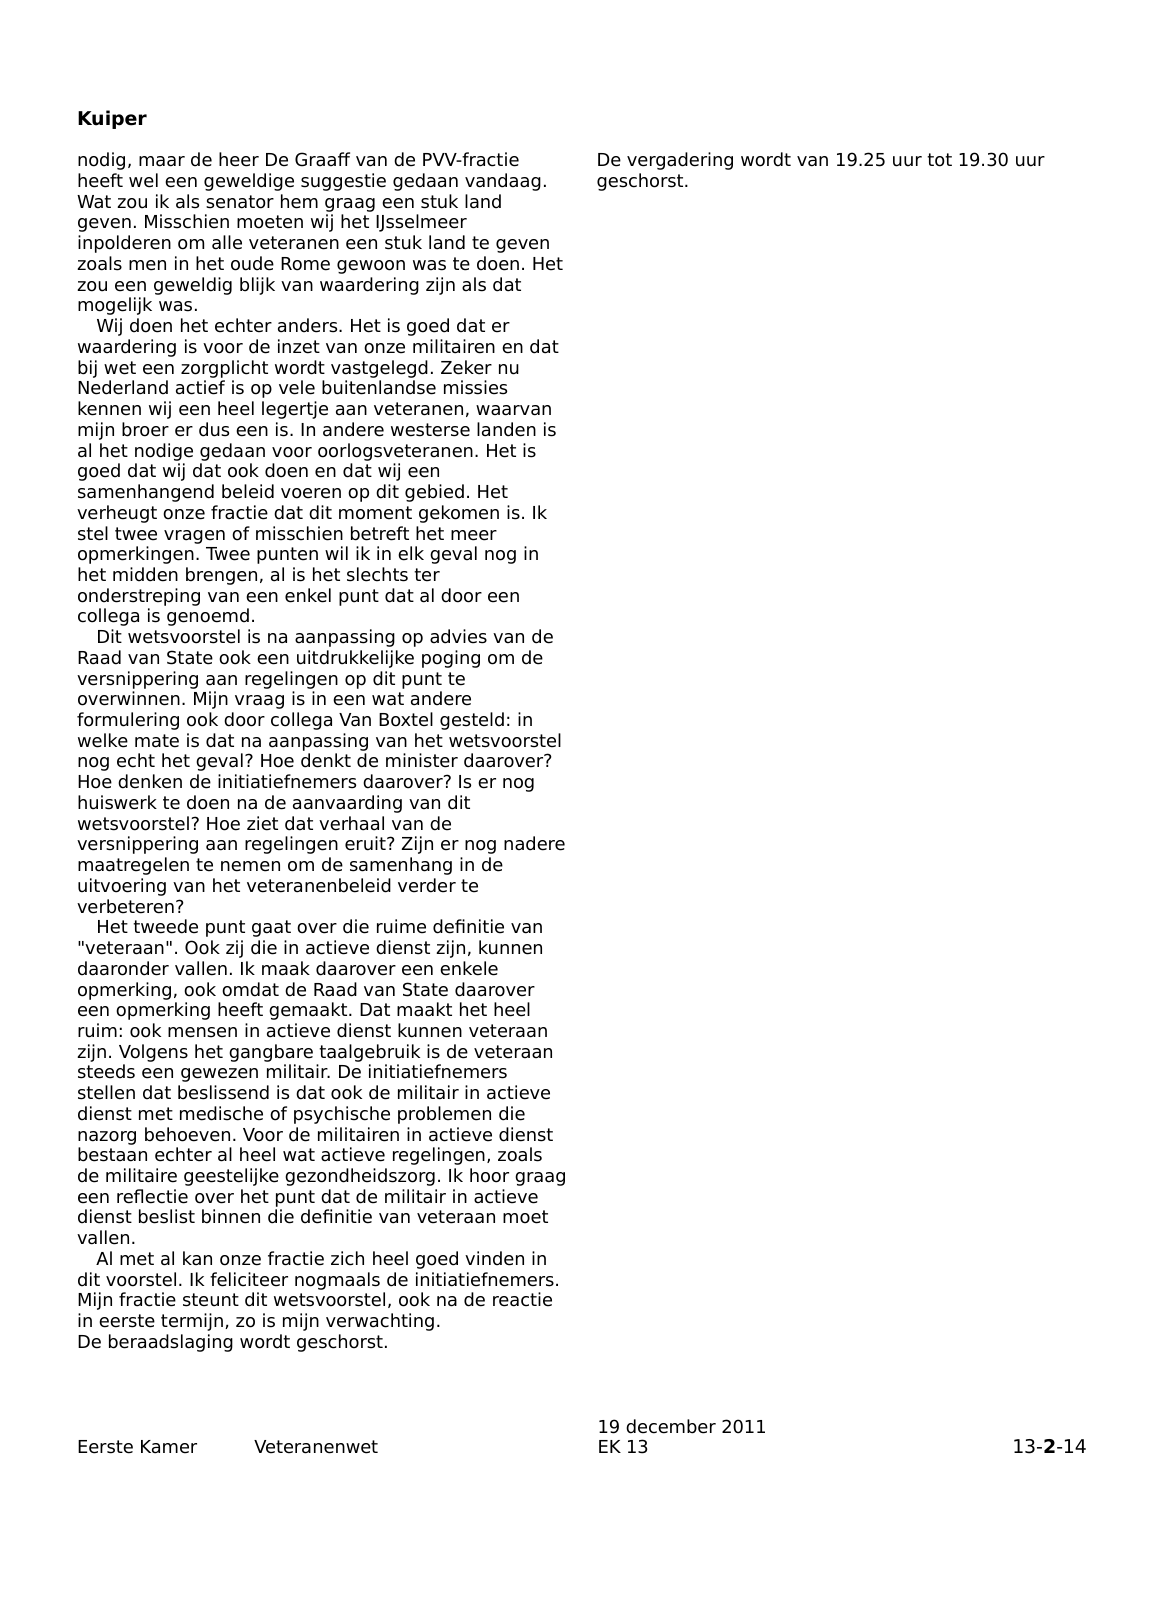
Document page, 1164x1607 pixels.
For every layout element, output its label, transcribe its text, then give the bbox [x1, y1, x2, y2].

text Dit wetsvoorstel is na aanpassing op advies van de Raad van State ook een uitdrukkelijke poging om de versnippering aan regelingen op dit punt te overwinnen. Mijn vraag is in een wat andere formulering ook door collega Van Boxtel gesteld: in welke mate is dat na aanpassing van het wetsvoorstel nog echt het geval? Hoe denkt de minister daarover? Hoe denken de initiatiefnemers daarover? Is er nog huiswerk te doen na de aanvaarding van dit wetsvoorstel? Hoe ziet dat verhaal van de versnippering aan regelingen eruit? Zijn er nog nadere maatregelen te nemen om de samenhang in de uitvoering van het veteranenbeleid verder te verbeteren? [77, 627, 567, 917]
text Wij doen het echter anders. Het is goed dat er waardering is voor de inzet van onze militairen en dat bij wet een zorgplicht wordt vastgelegd. Zeker nu Nederland actief is op vele buitenlandse missies kennen wij een heel legertje aan veteranen, waarvan mijn broer er dus een is. In andere westerse landen is al het nodige gedaan voor oorlogsveteranen. Het is goed dat wij dat ook doen en dat wij een samenhangend beleid voeren op dit gebied. Het verheugt onze fractie dat dit moment gekomen is. Ik stel twee vragen of misschien betreft het meer opmerkingen. Twee punten wil ik in elk geval nog in het midden brengen, al is het slechts ter onderstreping van een enkel punt dat al door een collega is genoemd. [77, 316, 567, 627]
text De vergadering wordt van 19.25 uur tot 19.30 uur geschorst. [596, 150, 1087, 192]
text Al met al kan onze fractie zich heel goed vinden in dit voorstel. Ik feliciteer nogmaals de initiatiefnemers. Mijn fractie steunt dit wetsvoorstel, ook na de reactie in eerste termijn, zo is mijn verwachting. [77, 1249, 567, 1332]
text Het tweede punt gaat over die ruime definitie van "veteraan". Ook zij die in actieve dienst zijn, kunnen daaronder vallen. Ik maak daarover een enkele opmerking, ook omdat de Raad van State daarover een opmerking heeft gemaakt. Dat maakt het heel ruim: ook mensen in actieve dienst kunnen veteraan zijn. Volgens het gangbare taalgebruik is de veteraan steeds een gewezen militair. De initiatiefnemers stellen dat beslissend is dat ook de militair in actieve dienst met medische of psychische problemen die nazorg behoeven. Voor de militairen in actieve dienst bestaan echter al heel wat actieve regelingen, zoals de militaire geestelijke gezondheidszorg. Ik hoor graag een reflectie over het punt dat de militair in actieve dienst beslist binnen die definitie van veteraan moet vallen. [77, 917, 567, 1249]
text nodig, maar de heer De Graaff van de PVV-fractie heeft wel een geweldige suggestie gedaan vandaag. Wat zou ik als senator hem graag een stuk land geven. Misschien moeten wij het IJsselmeer inpolderen om alle veteranen een stuk land te geven zoals men in het oude Rome gewoon was te doen. Het zou een geweldig blijk van waardering zijn als dat mogelijk was. [77, 150, 567, 316]
text De beraadslaging wordt geschorst. [77, 1332, 567, 1352]
